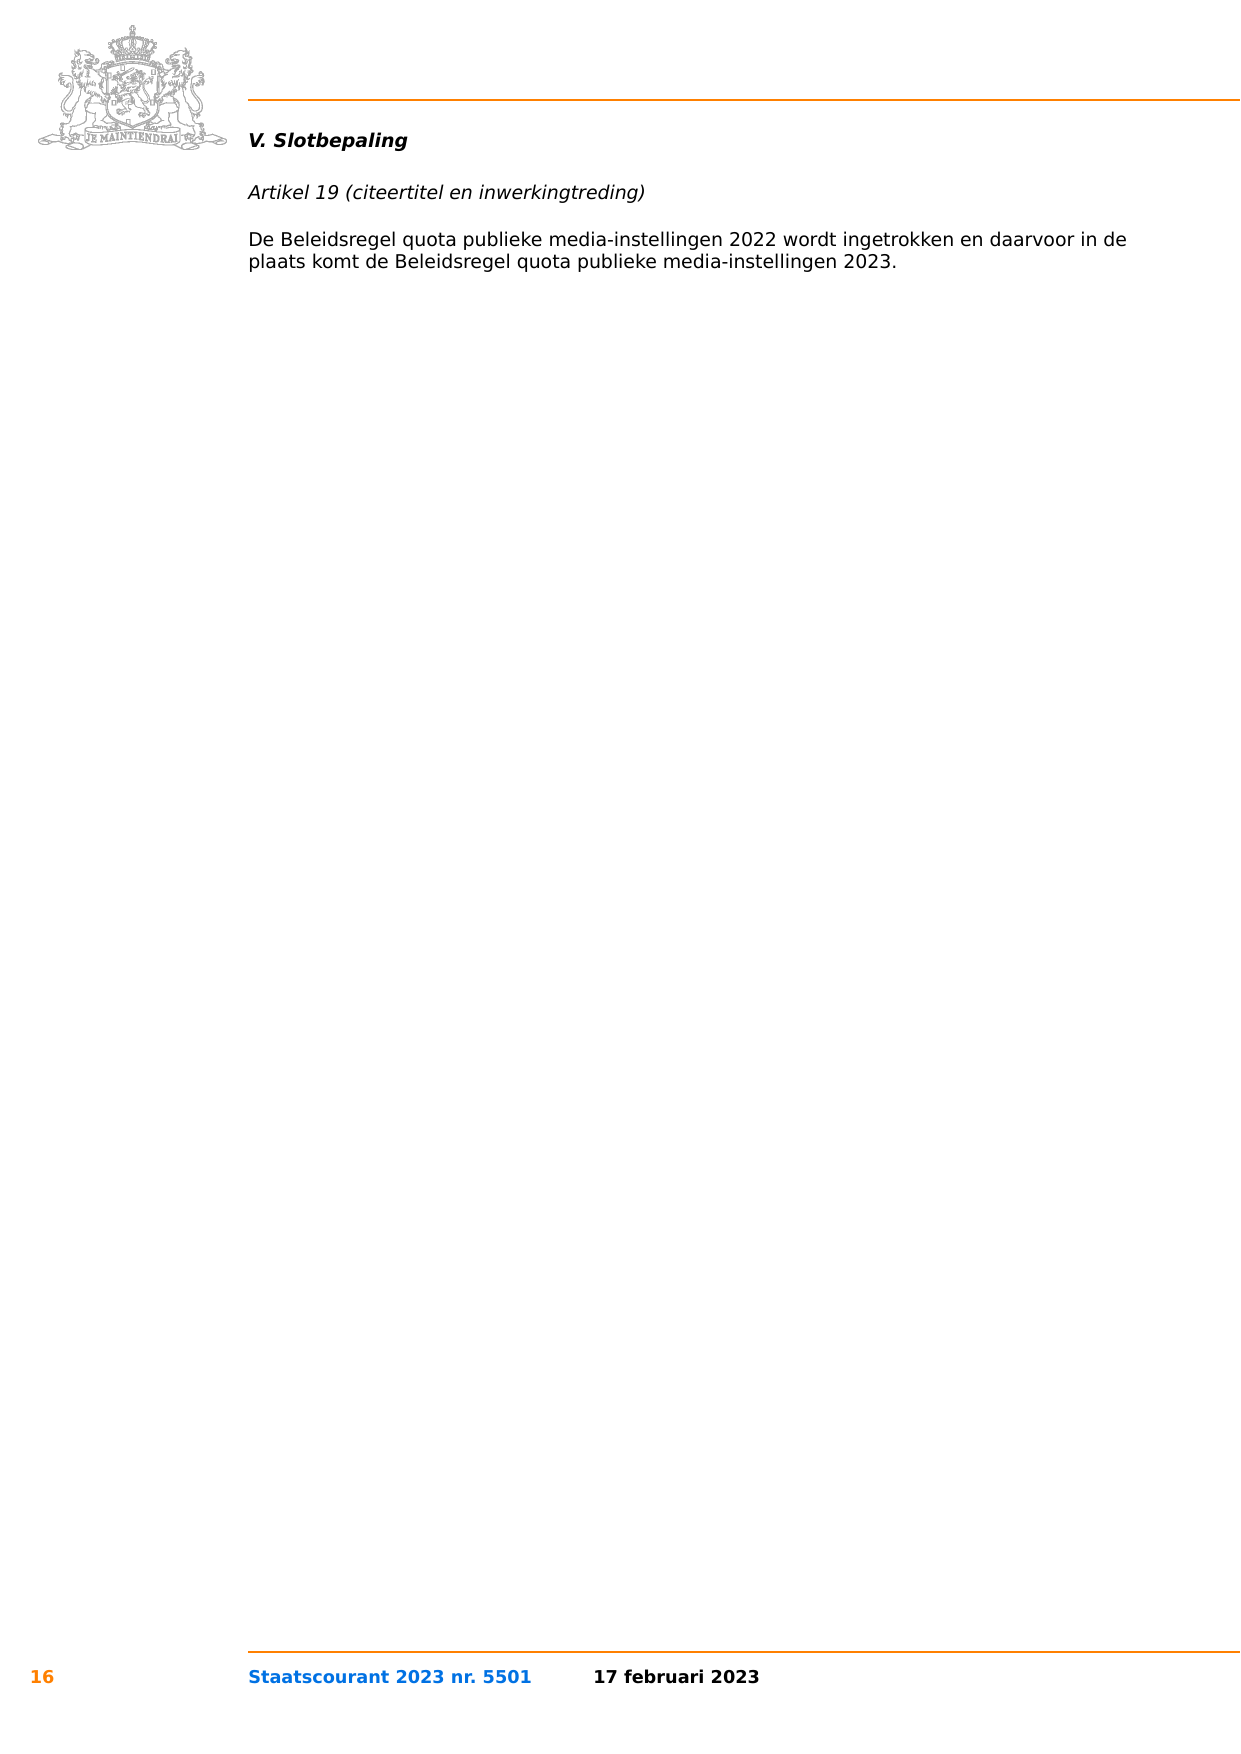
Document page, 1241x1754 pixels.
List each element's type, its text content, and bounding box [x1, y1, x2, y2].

subtitle V. Slotbepaling [248, 130, 1163, 152]
subtitle Artikel 19 (citeertitel en inwerkingtreding) [248, 182, 1163, 204]
text De Beleidsregel quota publieke media-instellingen 2022 wordt ingetrokken en daarvoor in de plaats komt de Beleidsregel quota publieke media-instellingen 2023. [248, 229, 1163, 273]
picture [38, 25, 227, 150]
